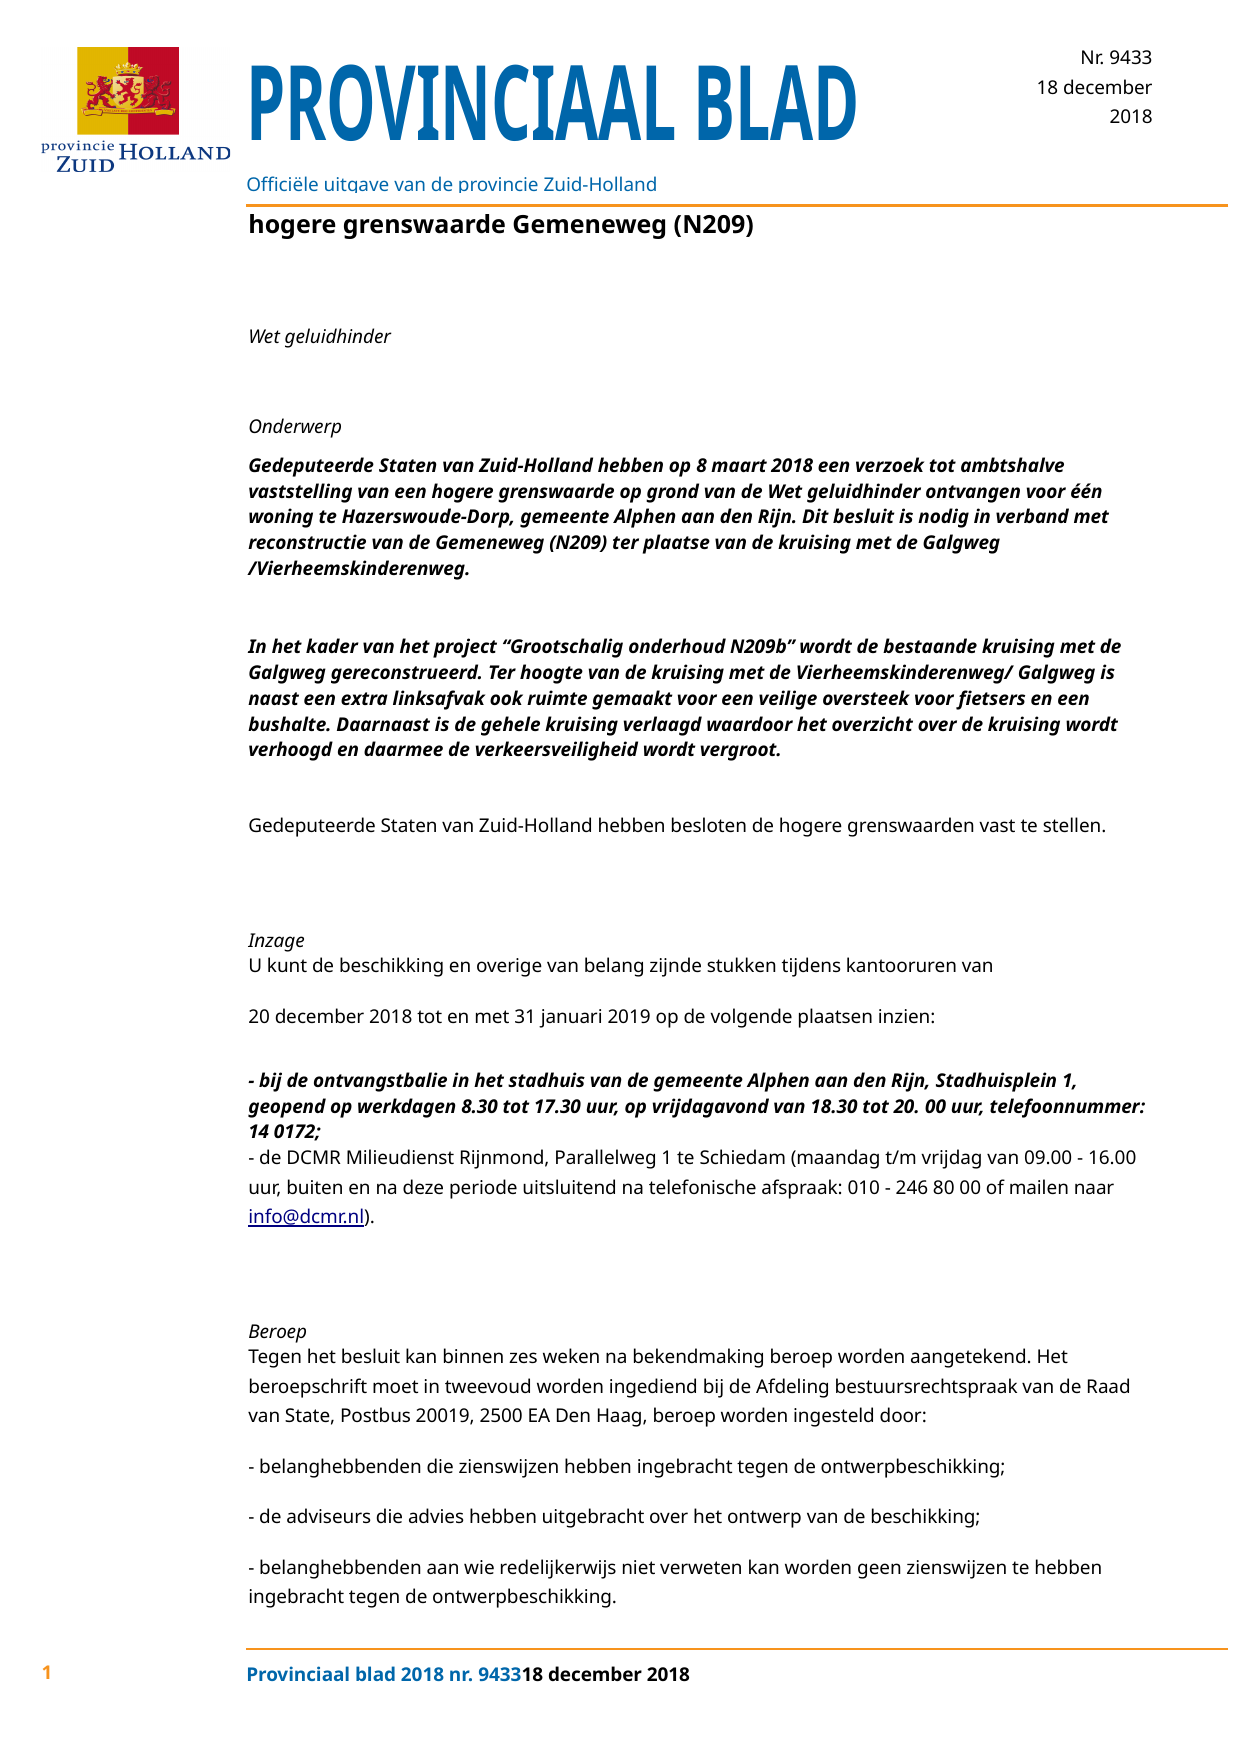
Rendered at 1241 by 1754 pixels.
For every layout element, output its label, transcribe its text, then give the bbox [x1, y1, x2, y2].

text - bij de ontvangstbalie in het stadhuis van de gemeente Alphen aan den Rijn, Stadhuisplein 1, geopend op werkdagen 8.30 tot 17.30 uur, op vrijdagavond van 18.30 tot 20. 00 uur, telefoonnummer: 14 0172; [248, 1067, 1152, 1144]
text Beroep [248, 1318, 1152, 1343]
text - de DCMR Milieudienst Rijnmond, Parallelweg 1 te Schiedam (maandag t/m vrijdag van 09.00 - 16.00 uur, buiten en na deze periode uitsluitend na telefonische afspraak: 010 - 246 80 00 of mailen naar info@dcmr.nl). [248, 1144, 1152, 1229]
text Inzage [248, 927, 1152, 953]
text 20 december 2018 tot en met 31 januari 2019 op de volgende plaatsen inzien: [248, 1003, 1152, 1029]
text - belanghebbenden aan wie redelijkerwijs niet verweten kan worden geen zienswijzen te hebben ingebracht tegen de ontwerpbeschikking. [248, 1554, 1152, 1609]
text U kunt de beschikking en overige van belang zijnde stukken tijdens kantooruren van [248, 953, 1152, 978]
text Gedeputeerde Staten van Zuid-Holland hebben besloten de hogere grenswaarden vast te stellen. [248, 813, 1152, 838]
text Wet geluidhinder [248, 323, 1152, 349]
text Onderwerp [248, 413, 1152, 438]
text Tegen het besluit kan binnen zes weken na bekendmaking beroep worden aangetekend. Het beroepschrift moet in tweevoud worden ingediend bij de Afdeling bestuursrechtspraak van de Raad van State, Postbus 20019, 2500 EA Den Haag, beroep worden ingesteld door: [248, 1343, 1152, 1428]
text hogere grenswaarde Gemeneweg (N209) [248, 207, 1152, 241]
text - belanghebbenden die zienswijzen hebben ingebracht tegen de ontwerpbeschikking; [248, 1453, 1152, 1479]
text Gedeputeerde Staten van Zuid-Holland hebben op 8 maart 2018 een verzoek tot ambtshalve vaststelling van een hogere grenswaarde op grond van de Wet geluidhinder ontvangen voor één woning te Hazerswoude-Dorp, gemeente Alphen aan den Rijn. Dit besluit is nodig in verband met reconstructie van de Gemeneweg (N209) ter plaatse van de kruising met de Galgweg /Vierheemskinderenweg. [248, 452, 1152, 581]
text - de adviseurs die advies hebben uitgebracht over het ontwerp van de beschikking; [248, 1503, 1152, 1529]
text In het kader van het project “Grootschalig onderhoud N209b” wordt de bestaande kruising met de Galgweg gereconstrueerd. Ter hoogte van de kruising met de Vierheemskinderenweg/ Galgweg is naast een extra linksafvak ook ruimte gemaakt voor een veilige oversteek voor fietsers en een bushalte. Daarnaast is de gehele kruising verlaagd waardoor het overzicht over de kruising wordt verhoogd en daarmee de verkeersveiligheid wordt vergroot. [248, 633, 1152, 762]
picture [41, 47, 231, 172]
